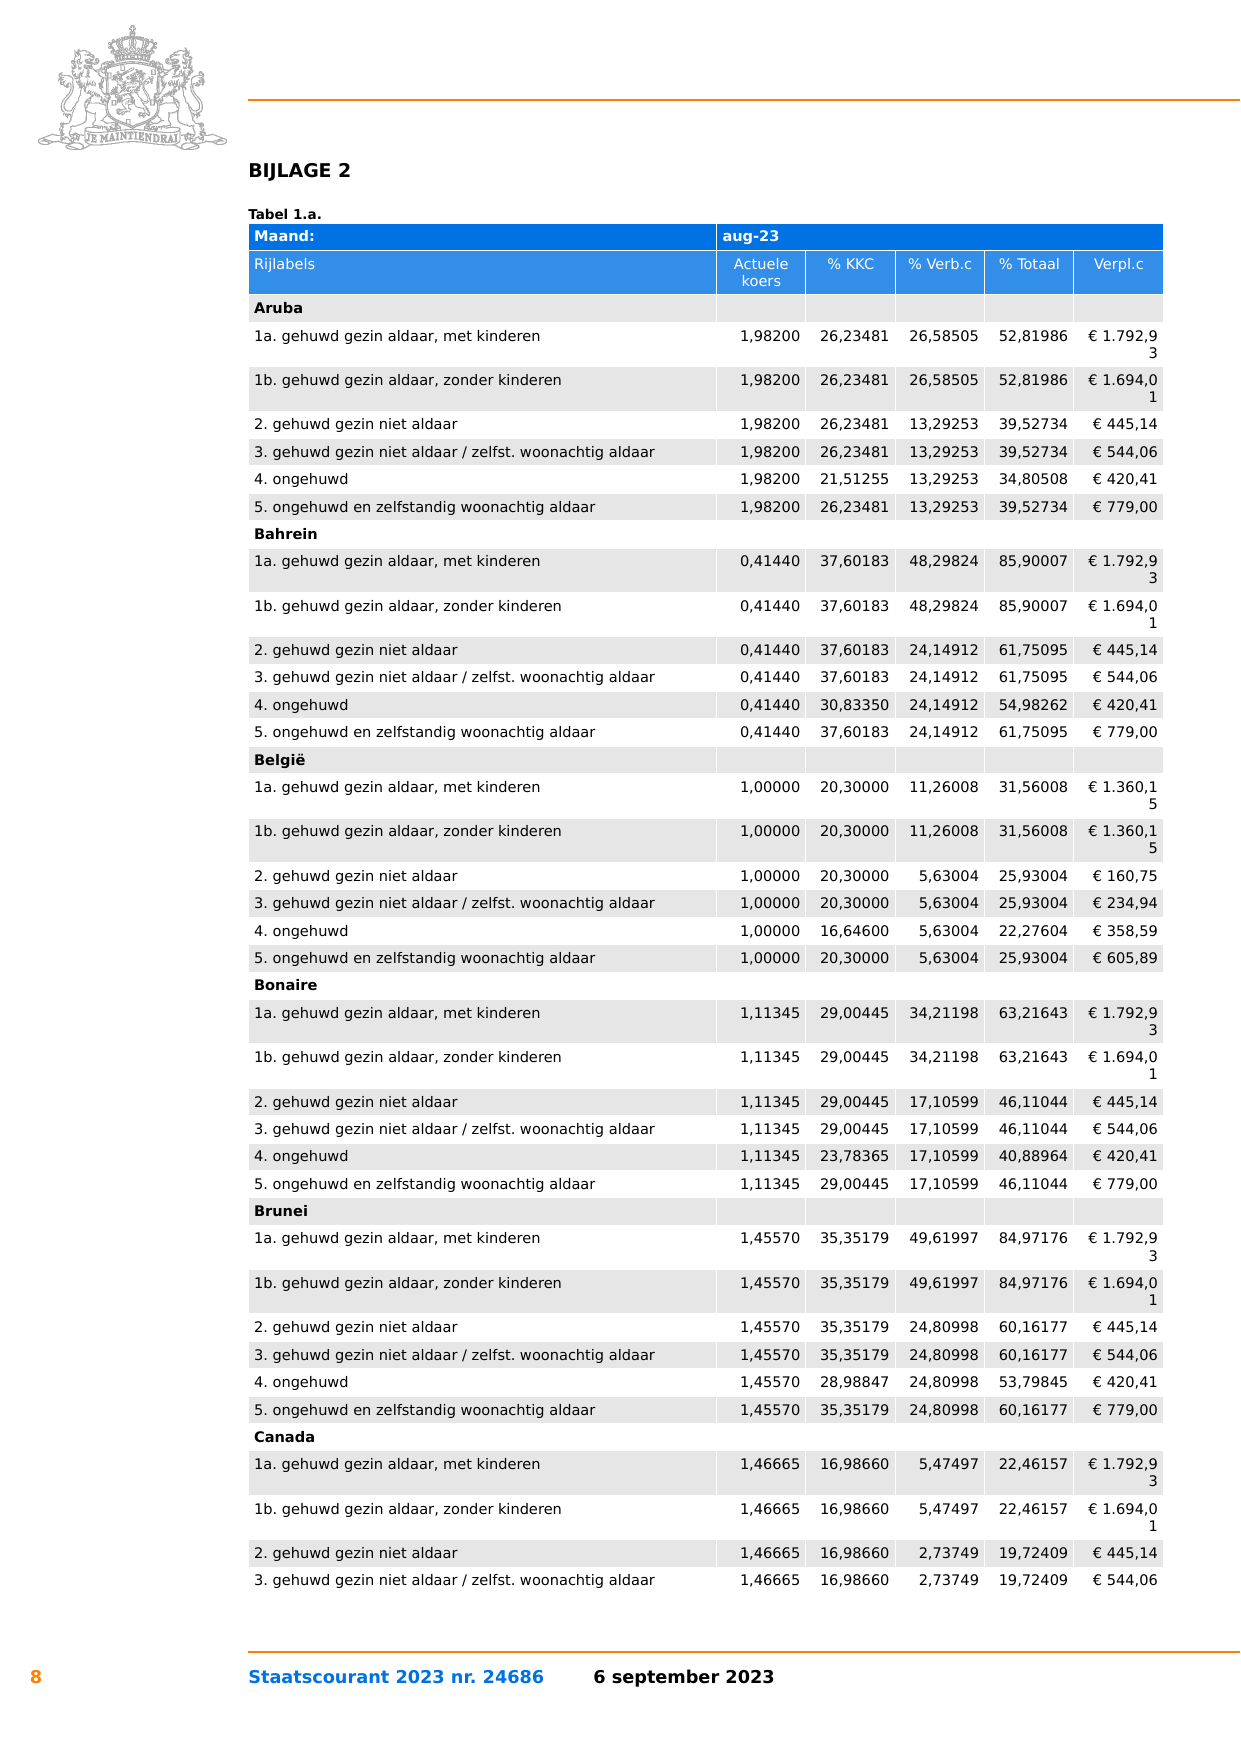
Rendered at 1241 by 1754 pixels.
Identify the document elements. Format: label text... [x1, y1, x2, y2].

table_cell € 160,75 [1074, 863, 1163, 889]
table_cell [717, 1198, 805, 1225]
table_cell 1b. gehuwd gezin aldaar, zonder kinderen [249, 1496, 716, 1539]
table_cell 1b. gehuwd gezin aldaar, zonder kinderen [249, 1270, 716, 1313]
table_cell € 1.792,93 [1074, 1451, 1163, 1495]
table_cell 3. gehuwd gezin niet aldaar / zelfst. woonachtig aldaar [249, 1116, 716, 1142]
table_cell 1,00000 [717, 918, 805, 944]
table_cell € 544,06 [1074, 665, 1163, 691]
table_cell 2. gehuwd gezin niet aldaar [249, 1315, 716, 1341]
table_cell 34,21198 [896, 1000, 984, 1043]
table_cell 17,10599 [896, 1171, 984, 1197]
table_cell 24,80998 [896, 1397, 984, 1423]
table_cell [717, 973, 805, 999]
table_cell 5,63004 [896, 890, 984, 917]
table_cell 2,73749 [896, 1568, 984, 1594]
table_cell 35,35179 [806, 1226, 895, 1269]
table_cell [1074, 1424, 1163, 1450]
table_cell 5,63004 [896, 918, 984, 944]
table_cell 4. ongehuwd [249, 466, 716, 493]
table_cell 1,46665 [717, 1540, 805, 1567]
table_cell 5. ongehuwd en zelfstandig woonachtig aldaar [249, 494, 716, 520]
table_cell 1a. gehuwd gezin aldaar, met kinderen [249, 1000, 716, 1043]
table_cell 84,97176 [985, 1226, 1073, 1269]
picture [38, 25, 227, 150]
table_cell 1,11345 [717, 1044, 805, 1088]
table_cell 13,29253 [896, 439, 984, 465]
table_cell 2. gehuwd gezin niet aldaar [249, 1089, 716, 1115]
table_cell 25,93004 [985, 863, 1073, 889]
table_cell 4. ongehuwd [249, 1144, 716, 1170]
table_cell € 779,00 [1074, 1397, 1163, 1423]
table_cell 1a. gehuwd gezin aldaar, met kinderen [249, 1451, 716, 1495]
table_cell € 544,06 [1074, 1342, 1163, 1368]
table_cell 1,45570 [717, 1369, 805, 1396]
table_cell [985, 521, 1073, 547]
table_cell 22,46157 [985, 1451, 1073, 1495]
table_cell € 445,14 [1074, 412, 1163, 438]
table_cell [717, 1424, 805, 1450]
table_cell 29,00445 [806, 1044, 895, 1088]
table_cell 37,60183 [806, 593, 895, 636]
table_cell 37,60183 [806, 665, 895, 691]
table_cell € 544,06 [1074, 1568, 1163, 1594]
table_cell 1,00000 [717, 890, 805, 917]
table_header Tabel 1.a. [248, 207, 1163, 223]
table_cell € 544,06 [1074, 1116, 1163, 1142]
table_cell € 1.792,93 [1074, 1000, 1163, 1043]
table_cell 16,98660 [806, 1568, 895, 1594]
table_cell 48,29824 [896, 549, 984, 592]
table_cell 34,80508 [985, 466, 1073, 493]
table_cell 60,16177 [985, 1315, 1073, 1341]
table_cell 4. ongehuwd [249, 692, 716, 718]
table_cell [896, 747, 984, 773]
table_cell 1,45570 [717, 1397, 805, 1423]
table_cell 35,35179 [806, 1270, 895, 1313]
table_cell Brunei [249, 1198, 716, 1225]
table_cell 35,35179 [806, 1397, 895, 1423]
table_cell 5. ongehuwd en zelfstandig woonachtig aldaar [249, 720, 716, 746]
table_cell [1074, 295, 1163, 322]
table_cell 1,11345 [717, 1000, 805, 1043]
table_cell 1,45570 [717, 1315, 805, 1341]
table_cell € 1.694,01 [1074, 367, 1163, 411]
table_cell [896, 521, 984, 547]
table_cell [985, 747, 1073, 773]
table_cell € 445,14 [1074, 1089, 1163, 1115]
table_cell Rijlabels [249, 251, 716, 294]
table_cell 4. ongehuwd [249, 1369, 716, 1396]
table_cell 24,14912 [896, 637, 984, 664]
table_cell 1b. gehuwd gezin aldaar, zonder kinderen [249, 1044, 716, 1088]
table_cell 46,11044 [985, 1116, 1073, 1142]
table_cell 1,00000 [717, 774, 805, 818]
table_cell [896, 1198, 984, 1225]
table_cell 20,30000 [806, 863, 895, 889]
table_cell 2. gehuwd gezin niet aldaar [249, 412, 716, 438]
table_cell 1,46665 [717, 1496, 805, 1539]
table_cell 52,81986 [985, 323, 1073, 366]
table_cell 49,61997 [896, 1226, 984, 1269]
table_cell 3. gehuwd gezin niet aldaar / zelfst. woonachtig aldaar [249, 439, 716, 465]
table_cell 24,80998 [896, 1369, 984, 1396]
table_cell 39,52734 [985, 494, 1073, 520]
table_cell 0,41440 [717, 665, 805, 691]
table_cell € 779,00 [1074, 720, 1163, 746]
table_cell 16,98660 [806, 1496, 895, 1539]
table_cell 25,93004 [985, 945, 1073, 972]
table_cell [985, 295, 1073, 322]
table_cell 26,58505 [896, 367, 984, 411]
table_cell 0,41440 [717, 637, 805, 664]
table_cell 35,35179 [806, 1315, 895, 1341]
table_cell 1b. gehuwd gezin aldaar, zonder kinderen [249, 367, 716, 411]
table_cell 11,26008 [896, 819, 984, 862]
table_cell [806, 1198, 895, 1225]
table_cell 20,30000 [806, 819, 895, 862]
table_cell 28,98847 [806, 1369, 895, 1396]
table_cell 1,46665 [717, 1568, 805, 1594]
table_cell € 1.792,93 [1074, 323, 1163, 366]
table_cell [806, 521, 895, 547]
table_cell Bonaire [249, 973, 716, 999]
table_cell 63,21643 [985, 1000, 1073, 1043]
table_cell Maand: [249, 224, 716, 250]
table_cell 54,98262 [985, 692, 1073, 718]
table_cell 20,30000 [806, 890, 895, 917]
table_cell 24,14912 [896, 665, 984, 691]
table_cell 39,52734 [985, 412, 1073, 438]
table_cell 5,63004 [896, 945, 984, 972]
table_cell 3. gehuwd gezin niet aldaar / zelfst. woonachtig aldaar [249, 890, 716, 917]
table_cell € 779,00 [1074, 1171, 1163, 1197]
table_cell [806, 973, 895, 999]
table_cell 17,10599 [896, 1144, 984, 1170]
table_cell 13,29253 [896, 494, 984, 520]
table_cell 26,23481 [806, 323, 895, 366]
table_cell € 420,41 [1074, 692, 1163, 718]
table_cell 1,98200 [717, 367, 805, 411]
table_cell [896, 973, 984, 999]
table_cell Aruba [249, 295, 716, 322]
table_cell 3. gehuwd gezin niet aldaar / zelfst. woonachtig aldaar [249, 1568, 716, 1594]
table_cell 2. gehuwd gezin niet aldaar [249, 1540, 716, 1567]
table_cell 11,26008 [896, 774, 984, 818]
table_cell % Verb.c [896, 251, 984, 294]
table_cell € 234,94 [1074, 890, 1163, 917]
table_cell 16,64600 [806, 918, 895, 944]
table_cell 26,23481 [806, 412, 895, 438]
table_cell 29,00445 [806, 1000, 895, 1043]
subtitle BIJLAGE 2 [248, 160, 1163, 182]
table_cell 1,46665 [717, 1451, 805, 1495]
table_cell 1a. gehuwd gezin aldaar, met kinderen [249, 323, 716, 366]
table_cell 17,10599 [896, 1116, 984, 1142]
table_cell 1,45570 [717, 1226, 805, 1269]
table_cell 37,60183 [806, 549, 895, 592]
table_cell [1074, 747, 1163, 773]
table_cell 19,72409 [985, 1568, 1073, 1594]
table_cell 29,00445 [806, 1089, 895, 1115]
table_cell 25,93004 [985, 890, 1073, 917]
table_cell 29,00445 [806, 1171, 895, 1197]
table_cell 1,98200 [717, 439, 805, 465]
table_cell 1,11345 [717, 1089, 805, 1115]
table_cell 16,98660 [806, 1451, 895, 1495]
table_cell 24,80998 [896, 1315, 984, 1341]
table_cell 26,23481 [806, 439, 895, 465]
table_cell € 605,89 [1074, 945, 1163, 972]
table_cell 0,41440 [717, 549, 805, 592]
table_cell [985, 973, 1073, 999]
table_cell 85,90007 [985, 593, 1073, 636]
table_cell [1074, 1198, 1163, 1225]
table_cell 1,98200 [717, 323, 805, 366]
table_cell 3. gehuwd gezin niet aldaar / zelfst. woonachtig aldaar [249, 1342, 716, 1368]
table_cell € 445,14 [1074, 1540, 1163, 1567]
table_cell 52,81986 [985, 367, 1073, 411]
table_cell 5. ongehuwd en zelfstandig woonachtig aldaar [249, 945, 716, 972]
table_cell 49,61997 [896, 1270, 984, 1313]
table_cell € 1.792,93 [1074, 1226, 1163, 1269]
table_cell 1,11345 [717, 1171, 805, 1197]
table_cell [717, 747, 805, 773]
table_cell 1,00000 [717, 863, 805, 889]
table_cell 1,98200 [717, 494, 805, 520]
table_cell 17,10599 [896, 1089, 984, 1115]
table_cell 5. ongehuwd en zelfstandig woonachtig aldaar [249, 1397, 716, 1423]
table_cell 37,60183 [806, 637, 895, 664]
table_cell [1074, 973, 1163, 999]
table_cell [1074, 521, 1163, 547]
table_cell 1b. gehuwd gezin aldaar, zonder kinderen [249, 593, 716, 636]
table_cell 1a. gehuwd gezin aldaar, met kinderen [249, 1226, 716, 1269]
table_cell 63,21643 [985, 1044, 1073, 1088]
table_cell € 1.694,01 [1074, 1496, 1163, 1539]
table_cell 2. gehuwd gezin niet aldaar [249, 637, 716, 664]
table_cell 19,72409 [985, 1540, 1073, 1567]
table_cell € 420,41 [1074, 1144, 1163, 1170]
table_cell 1,98200 [717, 466, 805, 493]
table_cell 1a. gehuwd gezin aldaar, met kinderen [249, 549, 716, 592]
table_cell 61,75095 [985, 637, 1073, 664]
table_cell 26,23481 [806, 367, 895, 411]
table_cell 61,75095 [985, 665, 1073, 691]
table_cell Canada [249, 1424, 716, 1450]
table_cell 0,41440 [717, 692, 805, 718]
table_cell Actuele koers [717, 251, 805, 294]
table_cell € 420,41 [1074, 466, 1163, 493]
table_cell 16,98660 [806, 1540, 895, 1567]
table_cell 31,56008 [985, 774, 1073, 818]
table_cell € 445,14 [1074, 1315, 1163, 1341]
table_cell 24,80998 [896, 1342, 984, 1368]
table_cell 20,30000 [806, 774, 895, 818]
table_cell € 779,00 [1074, 494, 1163, 520]
table_cell 84,97176 [985, 1270, 1073, 1313]
table_cell 13,29253 [896, 412, 984, 438]
table_cell 5,63004 [896, 863, 984, 889]
table_cell [985, 1424, 1073, 1450]
table_cell 85,90007 [985, 549, 1073, 592]
table_cell 1b. gehuwd gezin aldaar, zonder kinderen [249, 819, 716, 862]
table_cell 46,11044 [985, 1089, 1073, 1115]
table_cell € 1.360,15 [1074, 819, 1163, 862]
table_cell 30,83350 [806, 692, 895, 718]
table_cell 24,14912 [896, 692, 984, 718]
table_cell 1,00000 [717, 819, 805, 862]
table_cell 0,41440 [717, 720, 805, 746]
table_cell 1,98200 [717, 412, 805, 438]
table_cell 1,45570 [717, 1270, 805, 1313]
table_cell 5. ongehuwd en zelfstandig woonachtig aldaar [249, 1171, 716, 1197]
table_cell 1,11345 [717, 1116, 805, 1142]
table_cell [896, 1424, 984, 1450]
table_cell € 1.360,15 [1074, 774, 1163, 818]
table_cell € 445,14 [1074, 637, 1163, 664]
table_cell 24,14912 [896, 720, 984, 746]
table_cell 22,27604 [985, 918, 1073, 944]
table_cell 31,56008 [985, 819, 1073, 862]
table_cell [806, 1424, 895, 1450]
table_cell 5,47497 [896, 1451, 984, 1495]
table_cell 39,52734 [985, 439, 1073, 465]
table_cell 34,21198 [896, 1044, 984, 1088]
table_cell Verpl.c [1074, 251, 1163, 294]
table_cell € 420,41 [1074, 1369, 1163, 1396]
table_cell België [249, 747, 716, 773]
table_cell 13,29253 [896, 466, 984, 493]
table_cell € 1.694,01 [1074, 1270, 1163, 1313]
table_cell 4. ongehuwd [249, 918, 716, 944]
table_cell 2. gehuwd gezin niet aldaar [249, 863, 716, 889]
table_cell [717, 295, 805, 322]
table_cell [806, 295, 895, 322]
table_cell 1,00000 [717, 945, 805, 972]
table_cell 46,11044 [985, 1171, 1073, 1197]
table_cell 48,29824 [896, 593, 984, 636]
table_cell 60,16177 [985, 1342, 1073, 1368]
table_cell [985, 1198, 1073, 1225]
table_cell 35,35179 [806, 1342, 895, 1368]
table_cell Bahrein [249, 521, 716, 547]
table_cell 1,45570 [717, 1342, 805, 1368]
table_cell % KKC [806, 251, 895, 294]
table_cell aug-23 [717, 224, 1163, 250]
table_cell 1a. gehuwd gezin aldaar, met kinderen [249, 774, 716, 818]
table_cell % Totaal [985, 251, 1073, 294]
table_cell [806, 747, 895, 773]
table_cell [896, 295, 984, 322]
table_cell 53,79845 [985, 1369, 1073, 1396]
table_cell 40,88964 [985, 1144, 1073, 1170]
table_cell 23,78365 [806, 1144, 895, 1170]
table_cell 0,41440 [717, 593, 805, 636]
table_cell 61,75095 [985, 720, 1073, 746]
table_cell 26,23481 [806, 494, 895, 520]
table_cell 5,47497 [896, 1496, 984, 1539]
table_cell € 1.694,01 [1074, 593, 1163, 636]
table_cell 2,73749 [896, 1540, 984, 1567]
table_cell 37,60183 [806, 720, 895, 746]
table_cell 3. gehuwd gezin niet aldaar / zelfst. woonachtig aldaar [249, 665, 716, 691]
table_cell 26,58505 [896, 323, 984, 366]
table_cell 20,30000 [806, 945, 895, 972]
table_cell € 358,59 [1074, 918, 1163, 944]
table_cell € 1.694,01 [1074, 1044, 1163, 1088]
table_cell 1,11345 [717, 1144, 805, 1170]
table_cell 60,16177 [985, 1397, 1073, 1423]
table_cell 22,46157 [985, 1496, 1073, 1539]
table_cell 21,51255 [806, 466, 895, 493]
table_cell 29,00445 [806, 1116, 895, 1142]
table_cell € 1.792,93 [1074, 549, 1163, 592]
table_cell [717, 521, 805, 547]
table_cell € 544,06 [1074, 439, 1163, 465]
